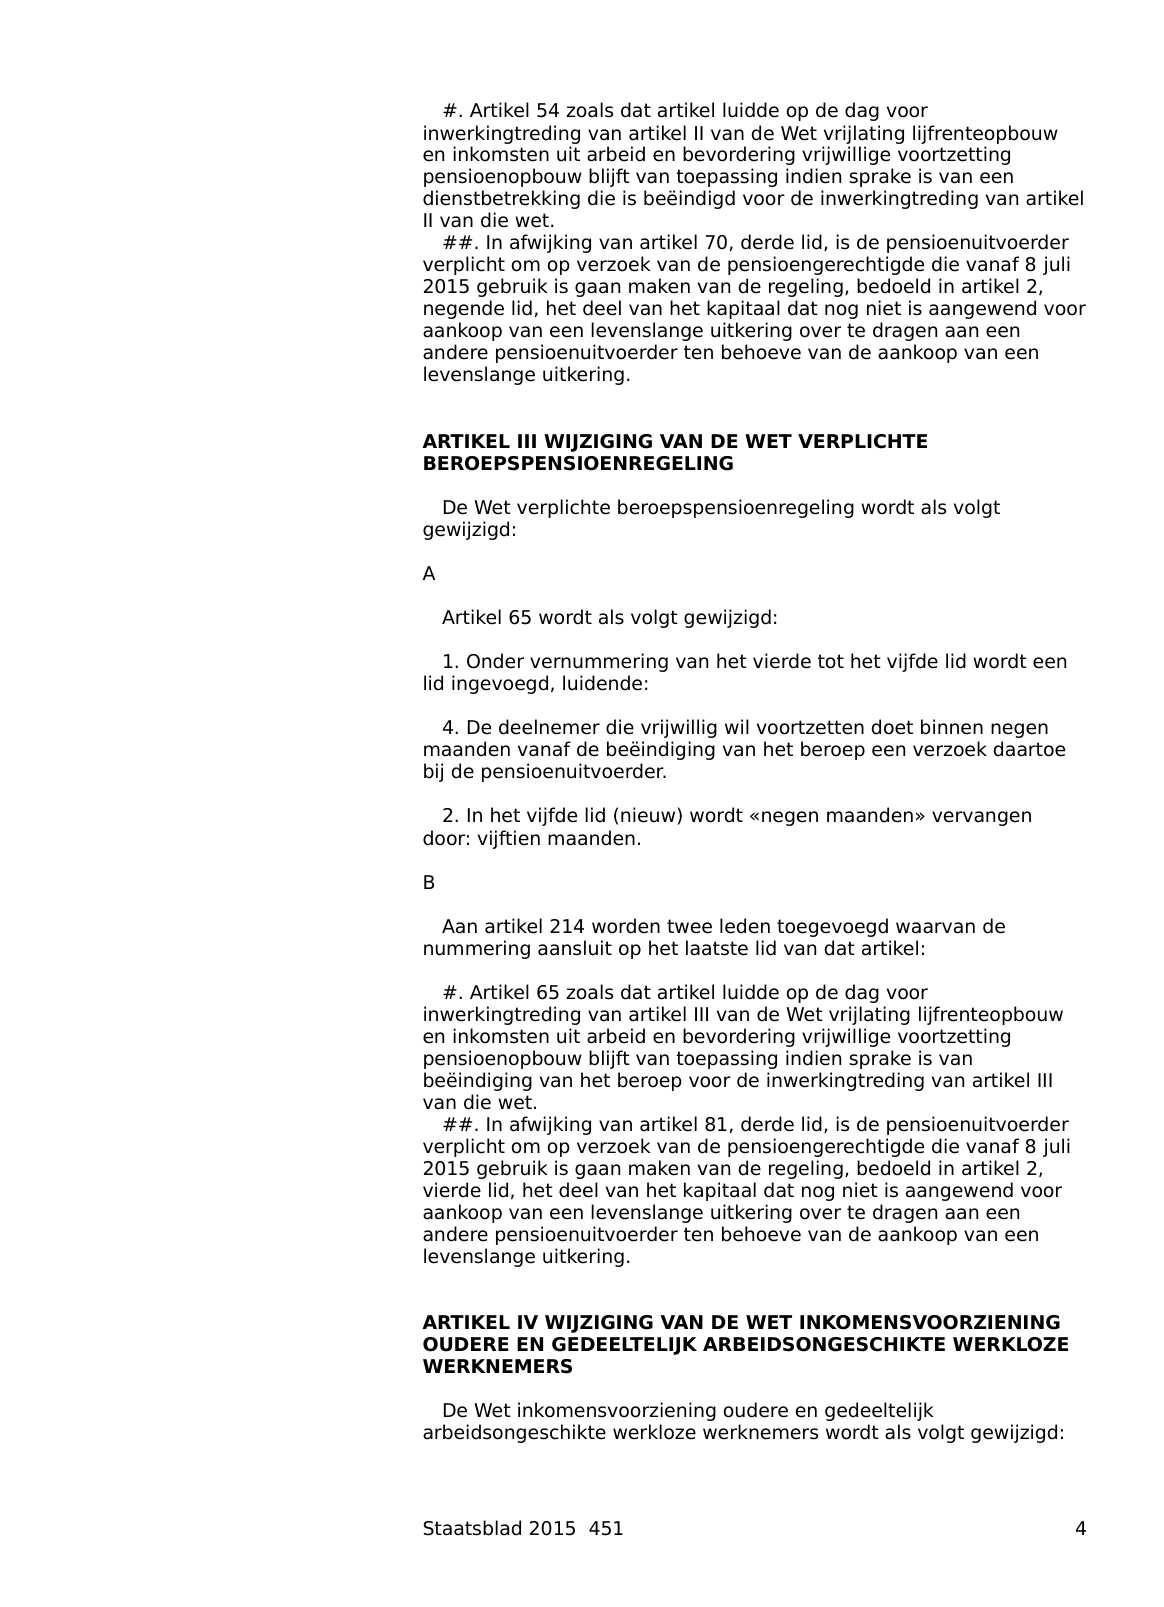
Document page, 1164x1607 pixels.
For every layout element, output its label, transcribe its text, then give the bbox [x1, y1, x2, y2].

text Aan artikel 214 worden twee leden toegevoegd waarvan de nummering aansluit op het laatste lid van dat artikel: [422, 916, 1087, 960]
text De Wet verplichte beroepspensioenregeling wordt als volgt gewijzigd: [422, 497, 1087, 541]
text B [422, 872, 1087, 893]
text De Wet inkomensvoorziening oudere en gedeeltelijk arbeidsongeschikte werkloze werknemers wordt als volgt gewijzigd: [422, 1400, 1087, 1444]
text #. Artikel 54 zoals dat artikel luidde op de dag voor inwerkingtreding van artikel II van de Wet vrijlating lijfrenteopbouw en inkomsten uit arbeid en bevordering vrijwillige voortzetting pensioenopbouw blijft van toepassing indien sprake is van een dienstbetrekking die is beëindigd voor de inwerkingtreding van artikel II van die wet. [422, 100, 1087, 232]
text A [422, 563, 1087, 585]
subtitle ARTIKEL III WIJZIGING VAN DE WET VERPLICHTE BEROEPSPENSIOENREGELING [422, 431, 1087, 474]
subtitle ARTIKEL IV WIJZIGING VAN DE WET INKOMENSVOORZIENING OUDERE EN GEDEELTELIJK ARBEIDSONGESCHIKTE WERKLOZE WERKNEMERS [422, 1312, 1087, 1378]
text 1. Onder vernummering van het vierde tot het vijfde lid wordt een lid ingevoegd, luidende: [422, 651, 1087, 695]
text ##. In afwijking van artikel 70, derde lid, is de pensioenuitvoerder verplicht om op verzoek van de pensioengerechtigde die vanaf 8 juli 2015 gebruik is gaan maken van de regeling, bedoeld in artikel 2, negende lid, het deel van het kapitaal dat nog niet is aangewend voor aankoop van een levenslange uitkering over te dragen aan een andere pensioenuitvoerder ten behoeve van de aankoop van een levenslange uitkering. [422, 232, 1087, 386]
text 4. De deelnemer die vrijwillig wil voortzetten doet binnen negen maanden vanaf de beëindiging van het beroep een verzoek daartoe bij de pensioenuitvoerder. [422, 717, 1087, 783]
text #. Artikel 65 zoals dat artikel luidde op de dag voor inwerkingtreding van artikel III van de Wet vrijlating lijfrenteopbouw en inkomsten uit arbeid en bevordering vrijwillige voortzetting pensioenopbouw blijft van toepassing indien sprake is van beëindiging van het beroep voor de inwerkingtreding van artikel III van die wet. [422, 982, 1087, 1114]
text 2. In het vijfde lid (nieuw) wordt «negen maanden» vervangen door: vijftien maanden. [422, 805, 1087, 849]
text Artikel 65 wordt als volgt gewijzigd: [422, 607, 1087, 629]
text ##. In afwijking van artikel 81, derde lid, is de pensioenuitvoerder verplicht om op verzoek van de pensioengerechtigde die vanaf 8 juli 2015 gebruik is gaan maken van de regeling, bedoeld in artikel 2, vierde lid, het deel van het kapitaal dat nog niet is aangewend voor aankoop van een levenslange uitkering over te dragen aan een andere pensioenuitvoerder ten behoeve van de aankoop van een levenslange uitkering. [422, 1114, 1087, 1268]
